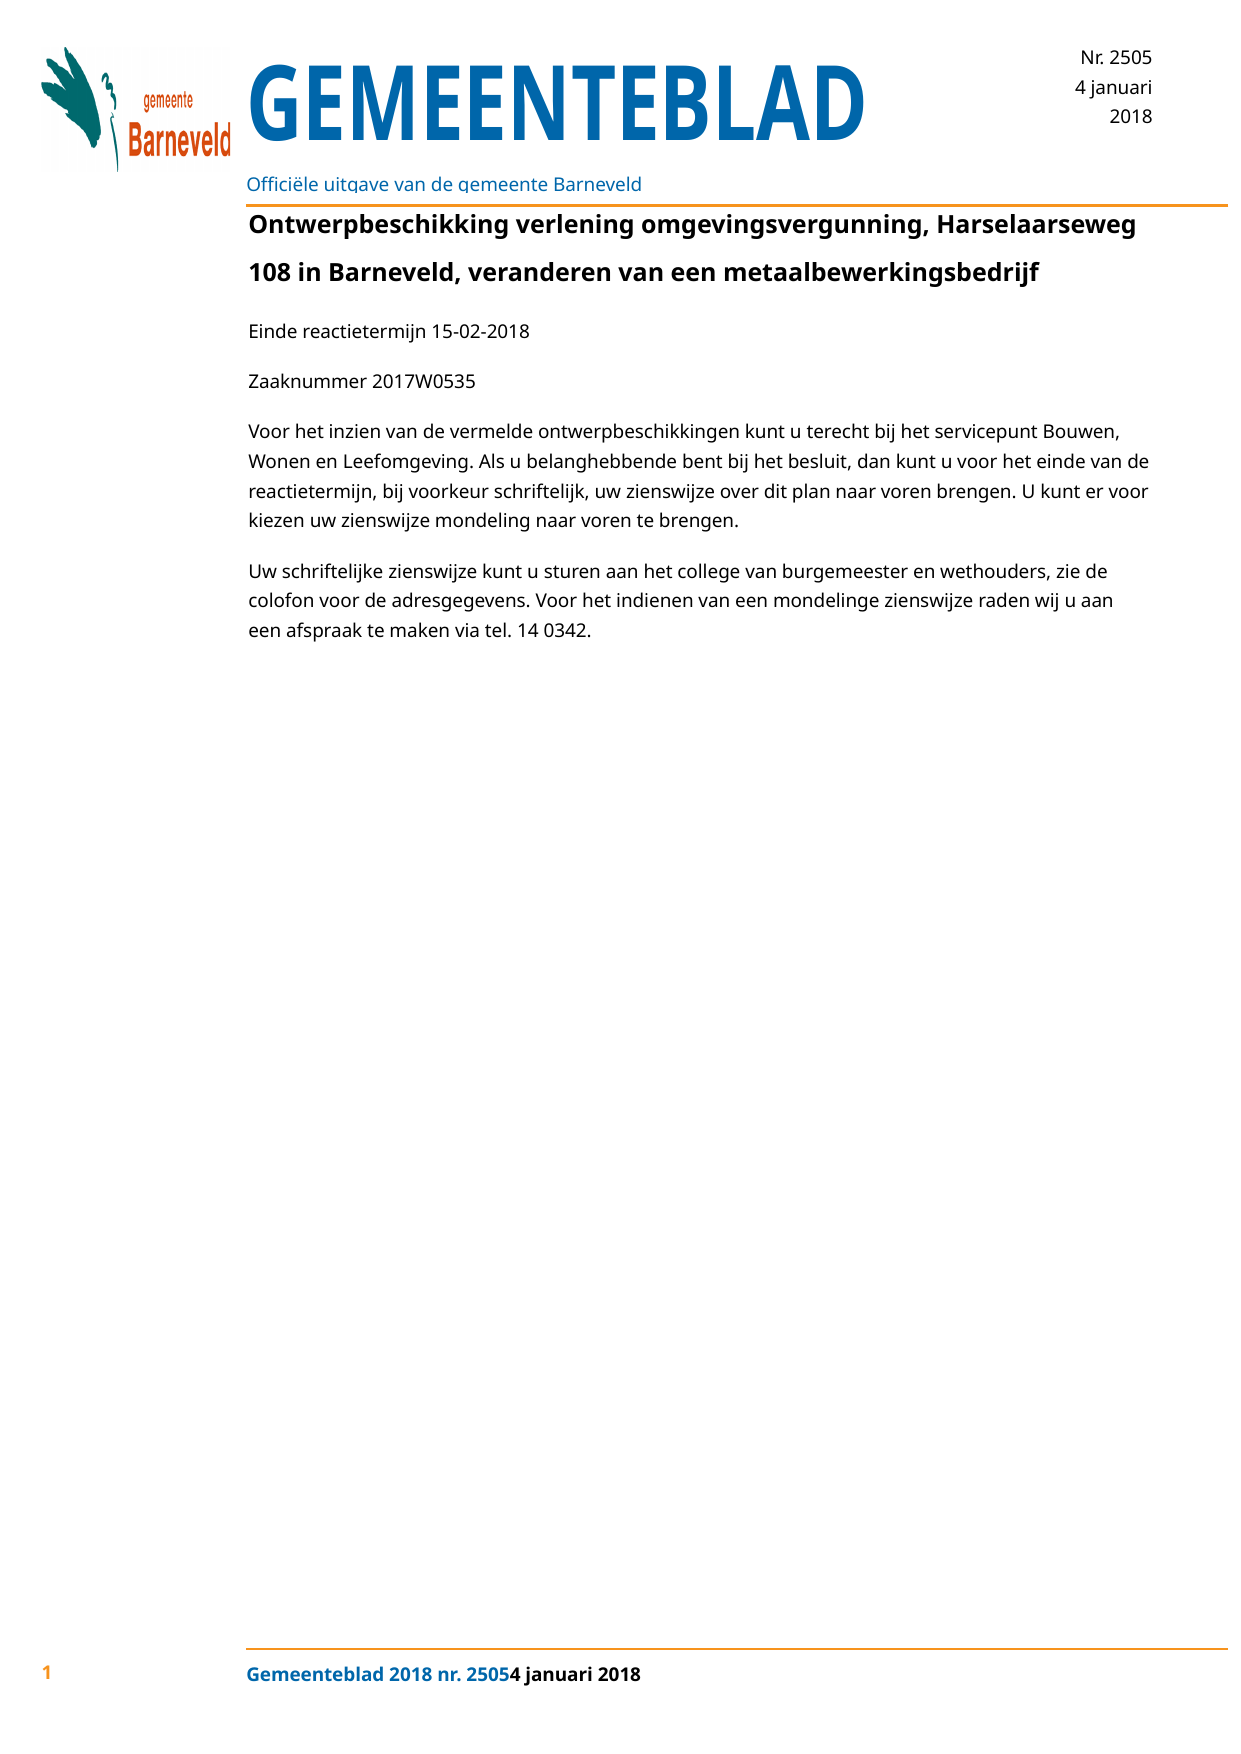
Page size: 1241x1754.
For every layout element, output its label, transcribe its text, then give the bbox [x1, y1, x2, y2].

text Uw schriftelijke zienswijze kunt u sturen aan het college van burgemeester en wethouders, zie de colofon voor de adresgegevens. Voor het indienen van een mondelinge zienswijze raden wij u aan een afspraak te maken via tel. 14 0342. [248, 558, 1152, 643]
text Ontwerpbeschikking verlening omgevingsvergunning, Harselaarseweg 108 in Barneveld, veranderen van een metaalbewerkingsbedrijf [248, 207, 1152, 288]
text Voor het inzien van de vermelde ontwerpbeschikkingen kunt u terecht bij het servicepunt Bouwen, Wonen en Leefomgeving. Als u belanghebbende bent bij het besluit, dan kunt u voor het einde van de reactietermijn, bij voorkeur schriftelijk, uw zienswijze over dit plan naar voren brengen. U kunt er voor kiezen uw zienswijze mondeling naar voren te brengen. [248, 419, 1152, 533]
picture [41, 47, 231, 172]
text Zaaknummer 2017W0535 [248, 368, 1152, 394]
text Einde reactietermijn 15-02-2018 [248, 318, 1152, 344]
